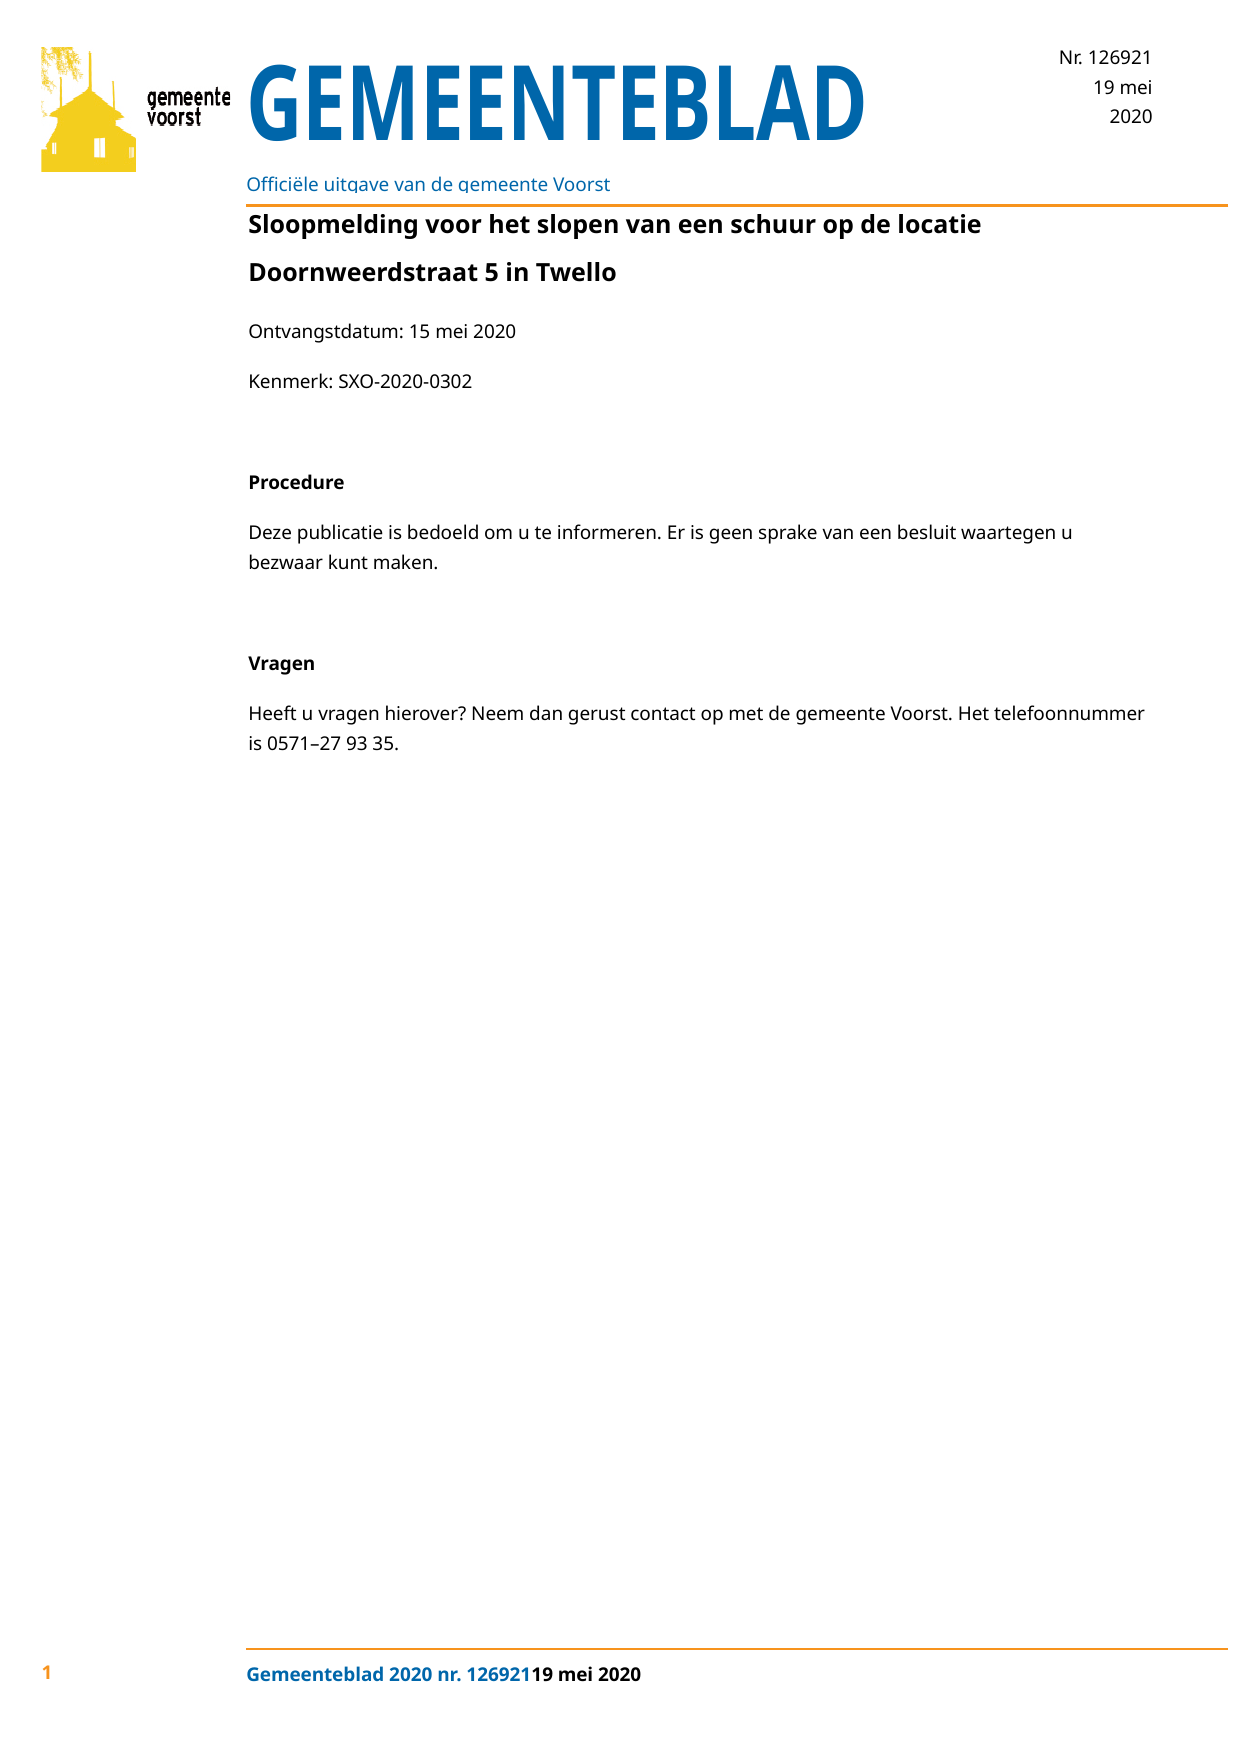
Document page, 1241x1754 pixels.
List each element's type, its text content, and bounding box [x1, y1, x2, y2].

text Vragen [248, 650, 1152, 676]
text Ontvangstdatum: 15 mei 2020 [248, 318, 1152, 344]
text Procedure [248, 469, 1152, 495]
text Sloopmelding voor het slopen van een schuur op de locatie Doornweerdstraat 5 in Twello [248, 207, 1152, 288]
text Deze publicatie is bedoeld om u te informeren. Er is geen sprake van een besluit waartegen u bezwaar kunt maken. [248, 519, 1152, 575]
picture [41, 47, 231, 172]
text Kenmerk: SXO-2020-0302 [248, 368, 1152, 394]
text Heeft u vragen hierover? Neem dan gerust contact op met de gemeente Voorst. Het telefoonnummer is 0571–27 93 35. [248, 700, 1152, 756]
